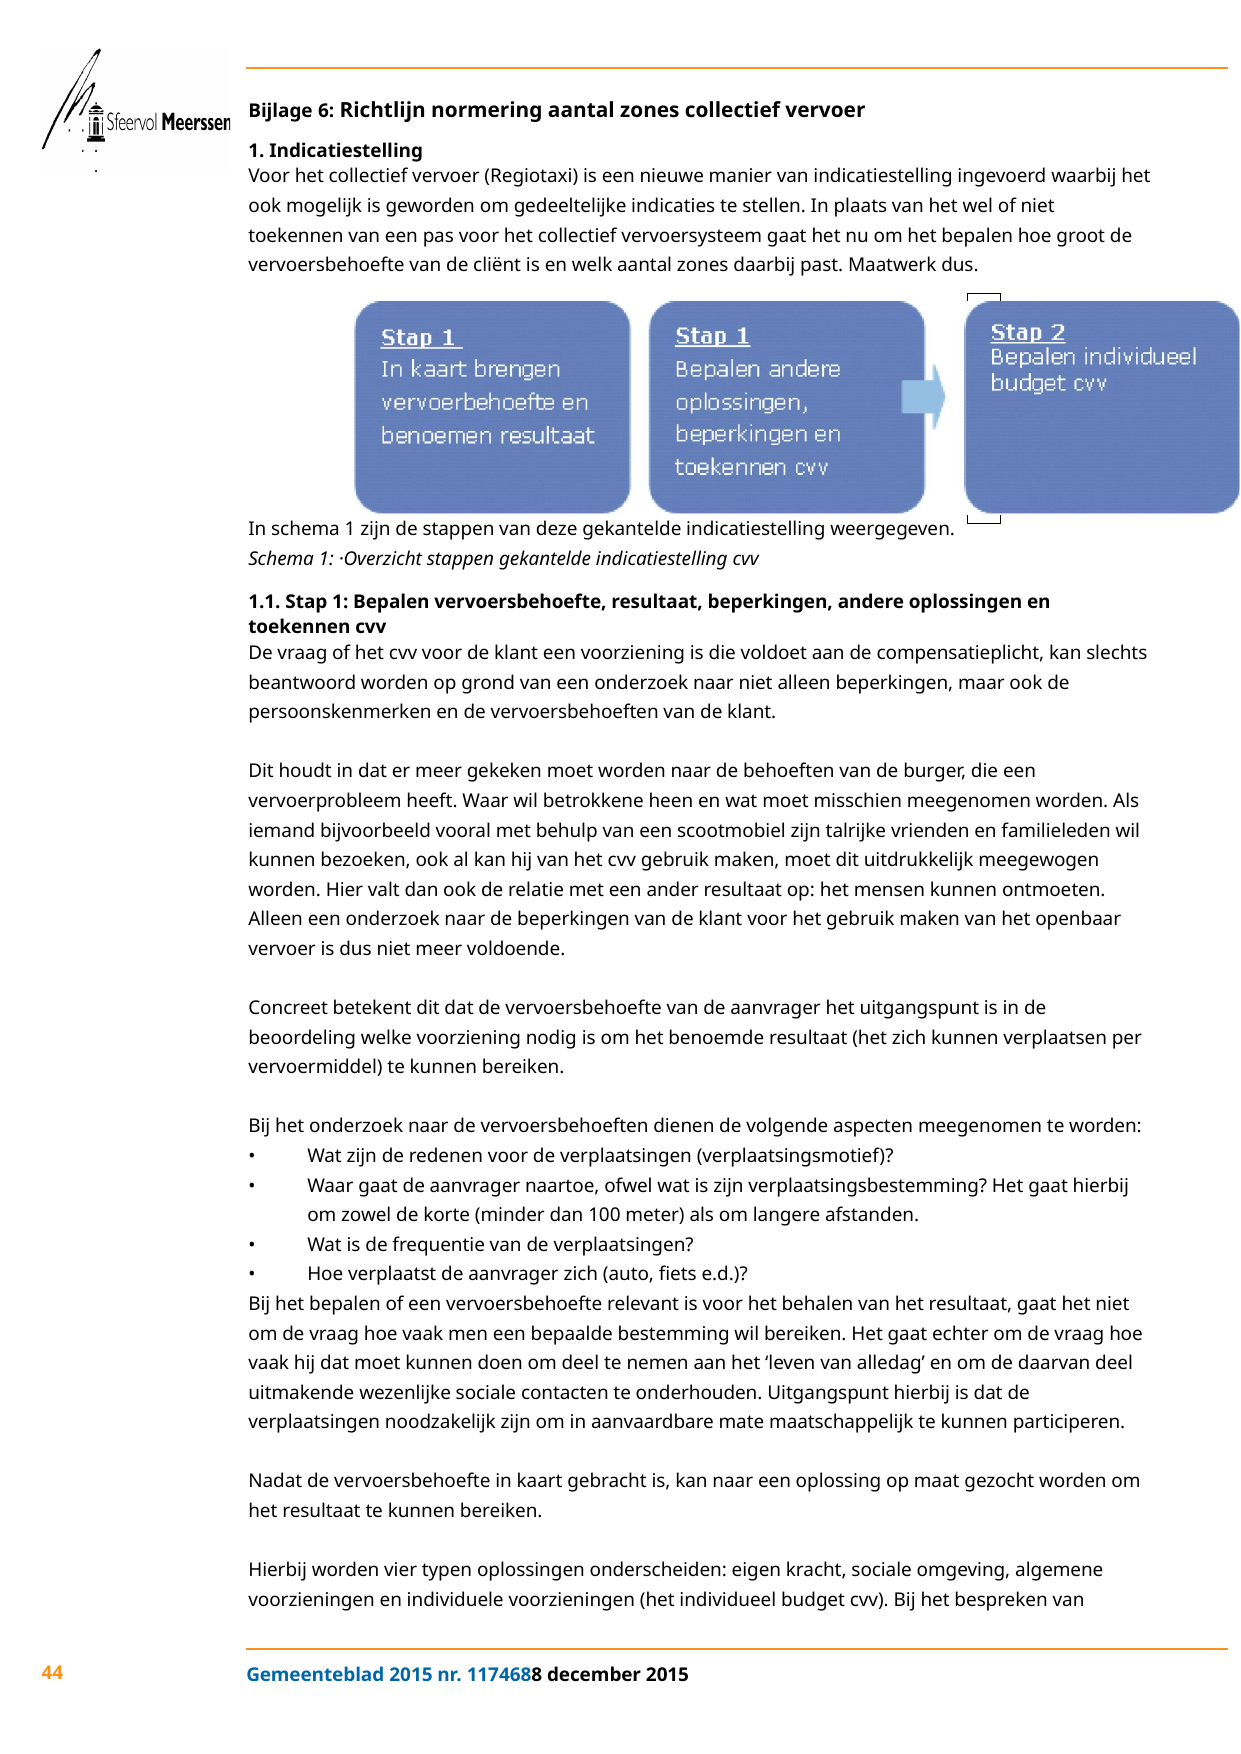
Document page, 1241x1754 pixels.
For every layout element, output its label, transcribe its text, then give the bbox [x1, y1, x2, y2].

text De vraag of het cvv voor de klant een voorziening is die voldoet aan de compensatieplicht, kan slechts beantwoord worden op grond van een onderzoek naar niet alleen beperkingen, maar ook de persoonskenmerken en de vervoersbehoeften van de klant. [248, 639, 1152, 724]
list Hoe verplaatst de aanvrager zich (auto, fiets e.d.)? [248, 1261, 1152, 1286]
list Wat zijn de redenen voor de verplaatsingen (verplaatsingsmotief)? [248, 1142, 1152, 1168]
picture [41, 47, 231, 172]
text Dit houdt in dat er meer gekeken moet worden naar de behoeften van de burger, die een vervoerprobleem heeft. Waar wil betrokkene heen en wat moet misschien meegenomen worden. Als iemand bijvoorbeeld vooral met behulp van een scootmobiel zijn talrijke vrienden en familieleden wil kunnen bezoeken, ook al kan hij van het cvv gebruik maken, moet dit uitdrukkelijk meegewogen worden. Hier valt dan ook de relatie met een ander resultaat op: het mensen kunnen ontmoeten. Alleen een onderzoek naar de beperkingen van de klant voor het gebruik maken van het openbaar vervoer is dus niet meer voldoende. [248, 758, 1152, 961]
list Waar gaat de aanvrager naartoe, ofwel wat is zijn verplaatsingsbestemming? Het gaat hierbij om zowel de korte (minder dan 100 meter) als om langere afstanden. [248, 1172, 1152, 1227]
text In schema 1 zijn de stappen van deze gekantelde indicatiestelling weergegeven. [248, 281, 1152, 541]
text Bijlage 6: Richtlijn normering aantal zones collectief vervoer [248, 95, 1152, 123]
text Voor het collectief vervoer (Regiotaxi) is een nieuwe manier van indicatiestelling ingevoerd waarbij het ook mogelijk is geworden om gedeeltelijke indicaties te stellen. In plaats van het wel of niet toekennen van een pas voor het collectief vervoersysteem gaat het nu om het bepalen hoe groot de vervoersbehoefte van de cliënt is en welk aantal zones daarbij past. Maatwerk dus. [248, 163, 1152, 277]
text Concreet betekent dit dat de vervoersbehoefte van de aanvrager het uitgangspunt is in de beoordeling welke voorziening nodig is om het benoemde resultaat (het zich kunnen verplaatsen per vervoermiddel) te kunnen bereiken. [248, 994, 1152, 1079]
list Wat is de frequentie van de verplaatsingen? [248, 1231, 1152, 1257]
text 1. Indicatiestelling [248, 137, 1152, 163]
text 1.1. Stap 1: Bepalen vervoersbehoefte, resultaat, beperkingen, andere oplossingen en toekennen cvv [248, 588, 1152, 639]
text Nadat de vervoersbehoefte in kaart gebracht is, kan naar een oplossing op maat gezocht worden om het resultaat te kunnen bereiken. [248, 1468, 1152, 1523]
text Bij het onderzoek naar de vervoersbehoeften dienen de volgende aspecten meegenomen te worden: [248, 1113, 1152, 1138]
picture [354, 301, 1240, 515]
text Schema 1: ·Overzicht stappen gekantelde indicatiestelling cvv [248, 545, 1152, 570]
text Bij het bepalen of een vervoersbehoefte relevant is voor het behalen van het resultaat, gaat het niet om de vraag hoe vaak men een bepaalde bestemming wil bereiken. Het gaat echter om de vraag hoe vaak hij dat moet kunnen doen om deel te nemen aan het ‘leven van alledag’ en om de daarvan deel uitmakende wezenlijke sociale contacten te onderhouden. Uitgangspunt hierbij is dat de verplaatsingen noodzakelijk zijn om in aanvaardbare mate maatschappelijk te kunnen participeren. [248, 1290, 1152, 1434]
text Hierbij worden vier typen oplossingen onderscheiden: eigen kracht, sociale omgeving, algemene voorzieningen en individuele voorzieningen (het individueel budget cvv). Bij het bespreken van [248, 1556, 1152, 1612]
